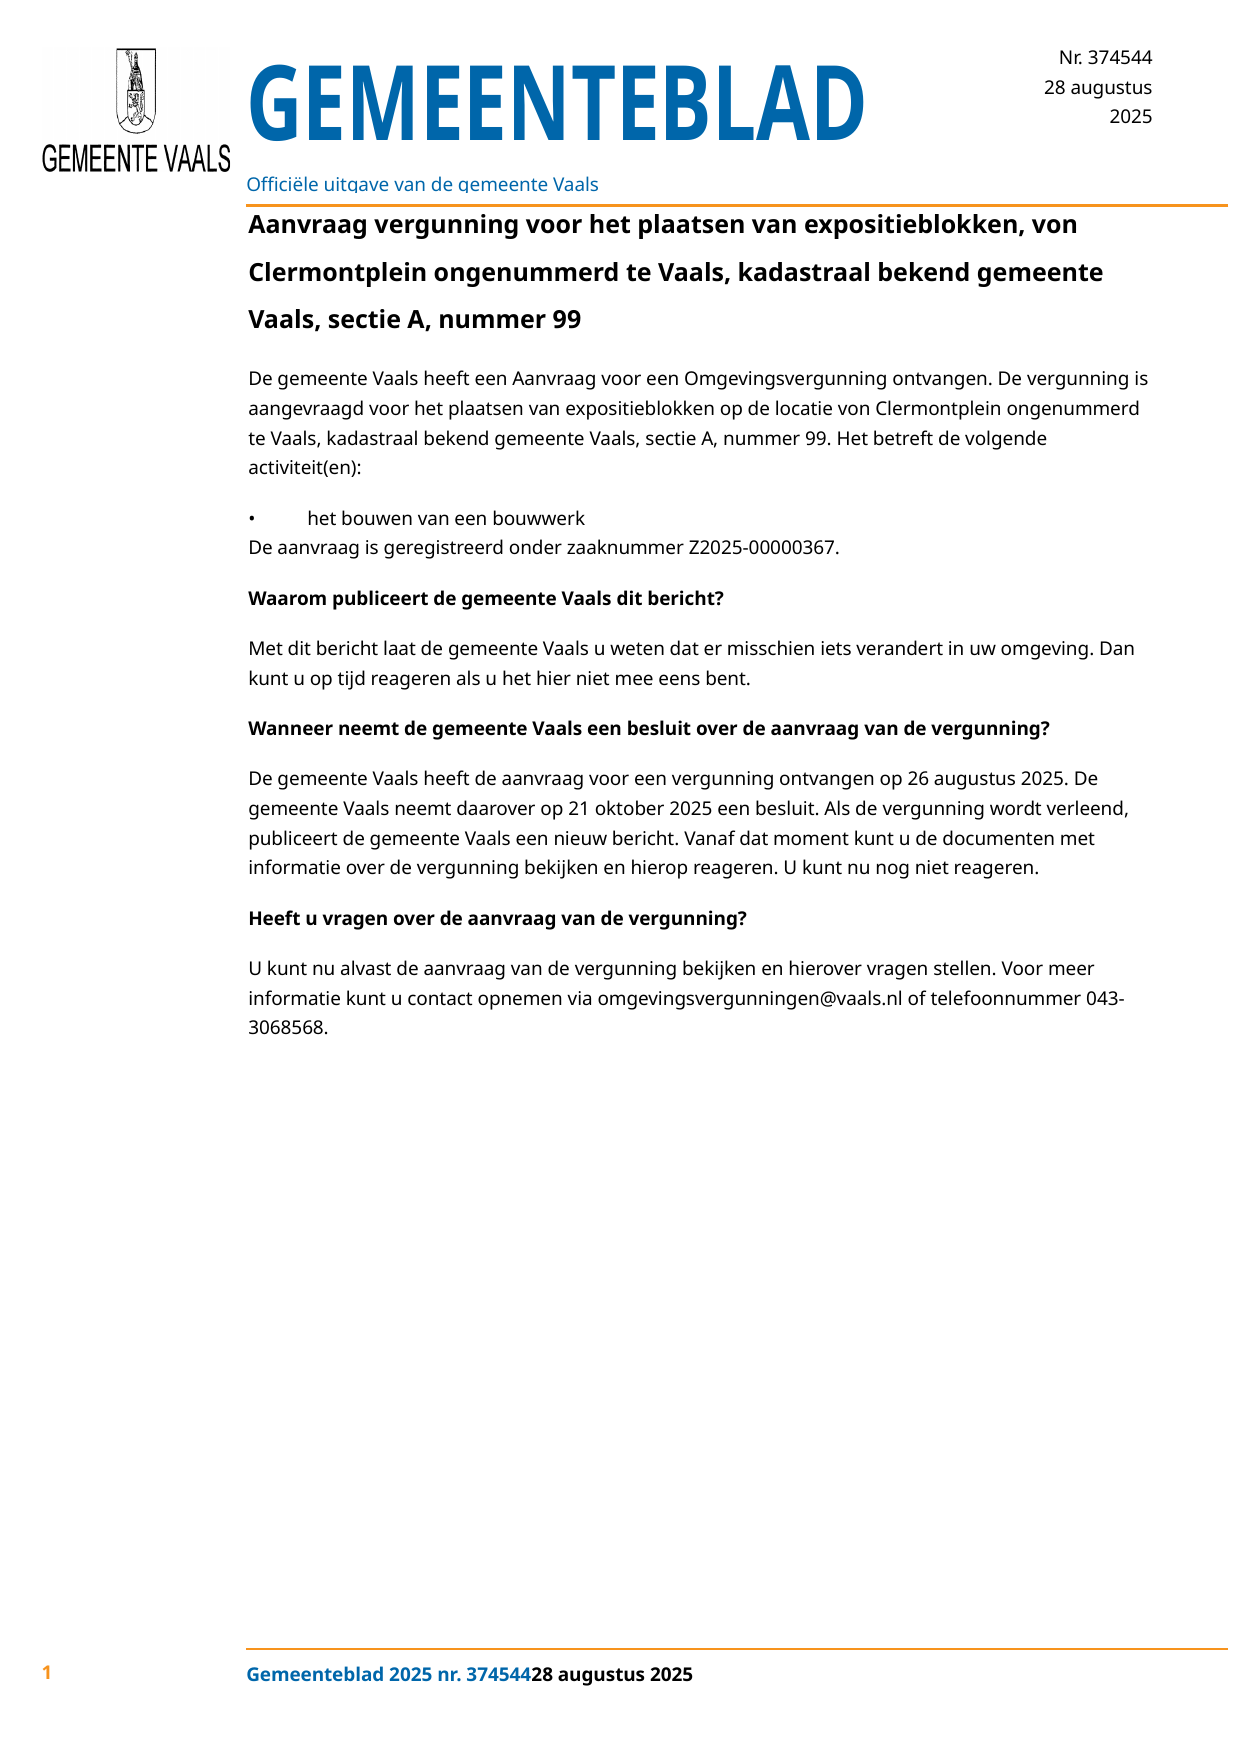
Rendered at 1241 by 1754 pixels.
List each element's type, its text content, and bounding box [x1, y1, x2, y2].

text Heeft u vragen over de aanvraag van de vergunning? [248, 905, 1152, 930]
text De gemeente Vaals heeft een Aanvraag voor een Omgevingsvergunning ontvangen. De vergunning is aangevraagd voor het plaatsen van expositieblokken op de locatie von Clermontplein ongenummerd te Vaals, kadastraal bekend gemeente Vaals, sectie A, nummer 99. Het betreft de volgende activiteit(en): [248, 366, 1152, 480]
text Met dit bericht laat de gemeente Vaals u weten dat er misschien iets verandert in uw omgeving. Dan kunt u op tijd reageren als u het hier niet mee eens bent. [248, 635, 1152, 690]
text De aanvraag is geregistreerd onder zaaknummer Z2025-00000367. [248, 534, 1152, 560]
list het bouwen van een bouwwerk [248, 505, 1152, 530]
text Wanneer neemt de gemeente Vaals een besluit over de aanvraag van de vergunning? [248, 715, 1152, 741]
text Waarom publiceert de gemeente Vaals dit bericht? [248, 585, 1152, 610]
text Aanvraag vergunning voor het plaatsen van expositieblokken, von Clermontplein ongenummerd te Vaals, kadastraal bekend gemeente Vaals, sectie A, nummer 99 [248, 207, 1152, 336]
text De gemeente Vaals heeft de aanvraag voor een vergunning ontvangen op 26 augustus 2025. De gemeente Vaals neemt daarover op 21 oktober 2025 een besluit. Als de vergunning wordt verleend, publiceert de gemeente Vaals een nieuw bericht. Vanaf dat moment kunt u de documenten met informatie over de vergunning bekijken en hierop reageren. U kunt nu nog niet reageren. [248, 766, 1152, 880]
picture [41, 47, 231, 172]
text U kunt nu alvast de aanvraag van de vergunning bekijken en hierover vragen stellen. Voor meer informatie kunt u contact opnemen via omgevingsvergunningen@vaals.nl of telefoonnummer 043-3068568. [248, 955, 1152, 1040]
